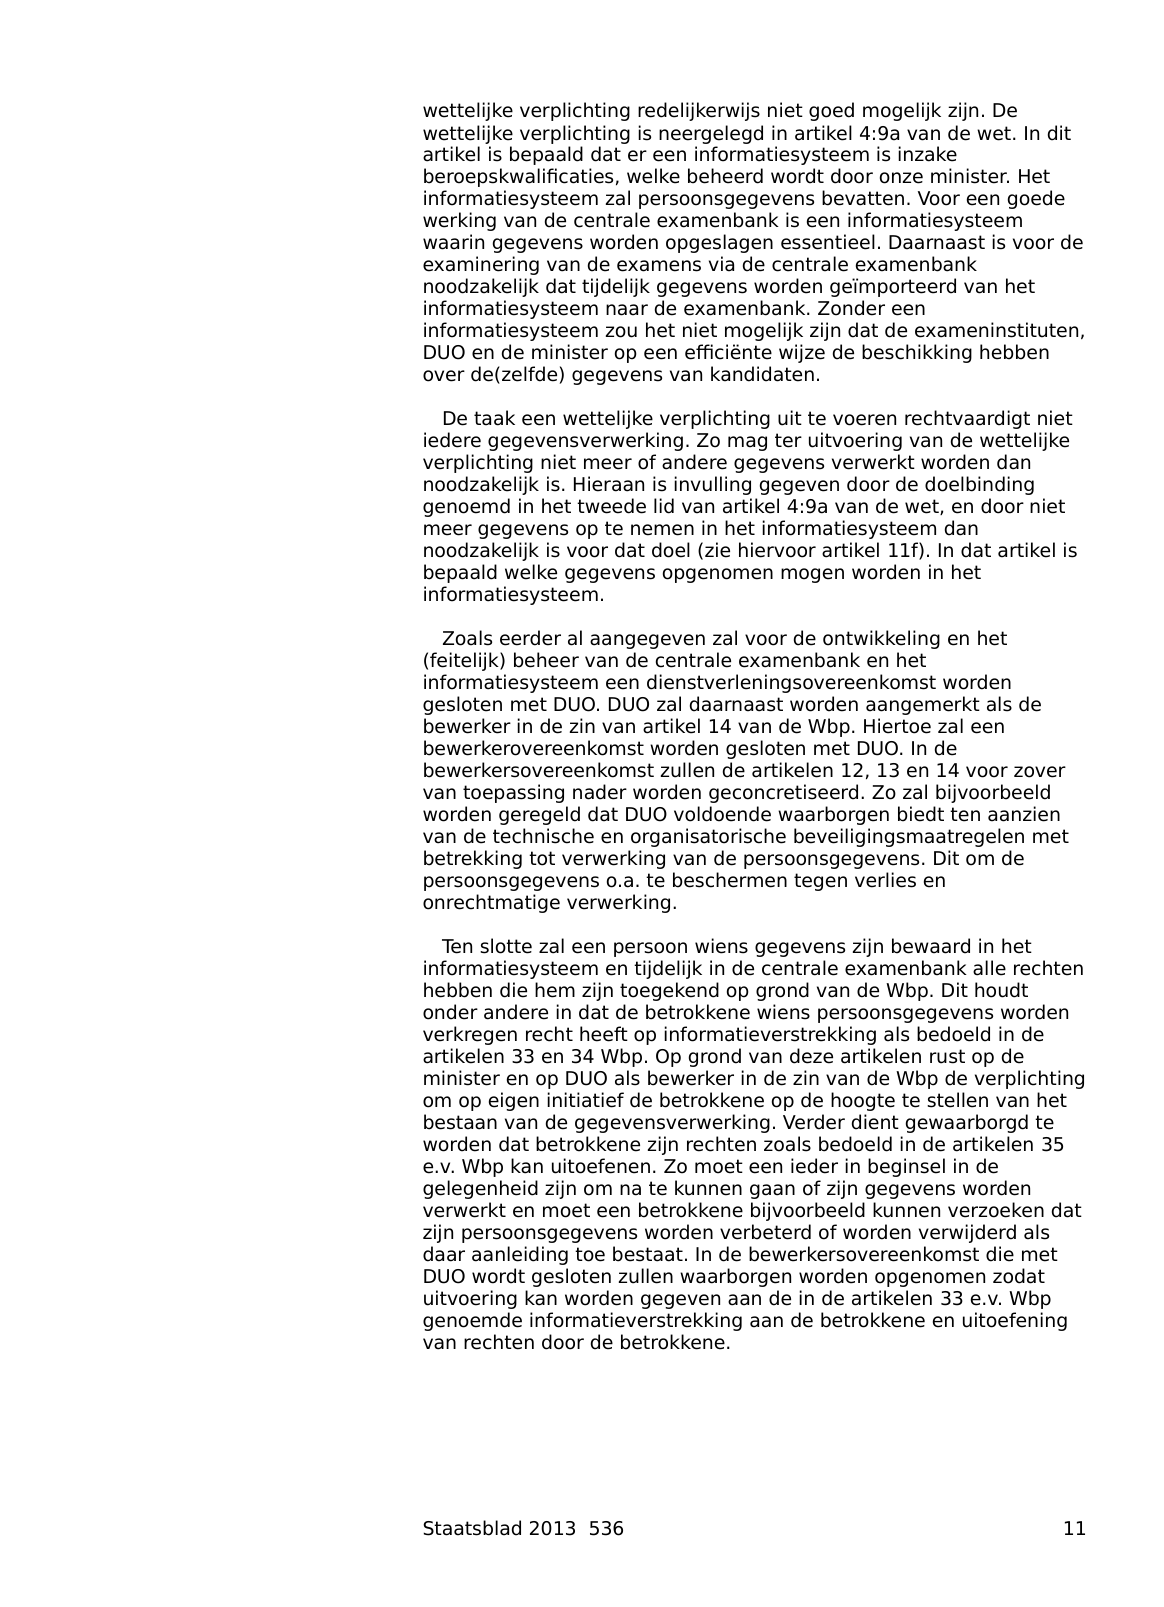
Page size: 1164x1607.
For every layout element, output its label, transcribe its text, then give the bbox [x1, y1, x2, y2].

text wettelijke verplichting redelijkerwijs niet goed mogelijk zijn. De wettelijke verplichting is neergelegd in artikel 4:9a van de wet. In dit artikel is bepaald dat er een informatiesysteem is inzake beroepskwalificaties, welke beheerd wordt door onze minister. Het informatiesysteem zal persoonsgegevens bevatten. Voor een goede werking van de centrale examenbank is een informatiesysteem waarin gegevens worden opgeslagen essentieel. Daarnaast is voor de examinering van de examens via de centrale examenbank noodzakelijk dat tijdelijk gegevens worden geïmporteerd van het informatiesysteem naar de examenbank. Zonder een informatiesysteem zou het niet mogelijk zijn dat de exameninstituten, DUO en de minister op een efficiënte wijze de beschikking hebben over de(zelfde) gegevens van kandidaten. [422, 100, 1087, 386]
text Zoals eerder al aangegeven zal voor de ontwikkeling en het (feitelijk) beheer van de centrale examenbank en het informatiesysteem een dienstverleningsovereenkomst worden gesloten met DUO. DUO zal daarnaast worden aangemerkt als de bewerker in de zin van artikel 14 van de Wbp. Hiertoe zal een bewerkerovereenkomst worden gesloten met DUO. In de bewerkersovereenkomst zullen de artikelen 12, 13 en 14 voor zover van toepassing nader worden geconcretiseerd. Zo zal bijvoorbeeld worden geregeld dat DUO voldoende waarborgen biedt ten aanzien van de technische en organisatorische beveiligingsmaatregelen met betrekking tot verwerking van de persoonsgegevens. Dit om de persoonsgegevens o.a. te beschermen tegen verlies en onrechtmatige verwerking. [422, 628, 1087, 914]
text Ten slotte zal een persoon wiens gegevens zijn bewaard in het informatiesysteem en tijdelijk in de centrale examenbank alle rechten hebben die hem zijn toegekend op grond van de Wbp. Dit houdt onder andere in dat de betrokkene wiens persoonsgegevens worden verkregen recht heeft op informatieverstrekking als bedoeld in de artikelen 33 en 34 Wbp. Op grond van deze artikelen rust op de minister en op DUO als bewerker in de zin van de Wbp de verplichting om op eigen initiatief de betrokkene op de hoogte te stellen van het bestaan van de gegevensverwerking. Verder dient gewaarborgd te worden dat betrokkene zijn rechten zoals bedoeld in de artikelen 35 e.v. Wbp kan uitoefenen. Zo moet een ieder in beginsel in de gelegenheid zijn om na te kunnen gaan of zijn gegevens worden verwerkt en moet een betrokkene bijvoorbeeld kunnen verzoeken dat zijn persoonsgegevens worden verbeterd of worden verwijderd als daar aanleiding toe bestaat. In de bewerkersovereenkomst die met DUO wordt gesloten zullen waarborgen worden opgenomen zodat uitvoering kan worden gegeven aan de in de artikelen 33 e.v. Wbp genoemde informatieverstrekking aan de betrokkene en uitoefening van rechten door de betrokkene. [422, 936, 1087, 1354]
text De taak een wettelijke verplichting uit te voeren rechtvaardigt niet iedere gegevensverwerking. Zo mag ter uitvoering van de wettelijke verplichting niet meer of andere gegevens verwerkt worden dan noodzakelijk is. Hieraan is invulling gegeven door de doelbinding genoemd in het tweede lid van artikel 4:9a van de wet, en door niet meer gegevens op te nemen in het informatiesysteem dan noodzakelijk is voor dat doel (zie hiervoor artikel 11f). In dat artikel is bepaald welke gegevens opgenomen mogen worden in het informatiesysteem. [422, 408, 1087, 606]
